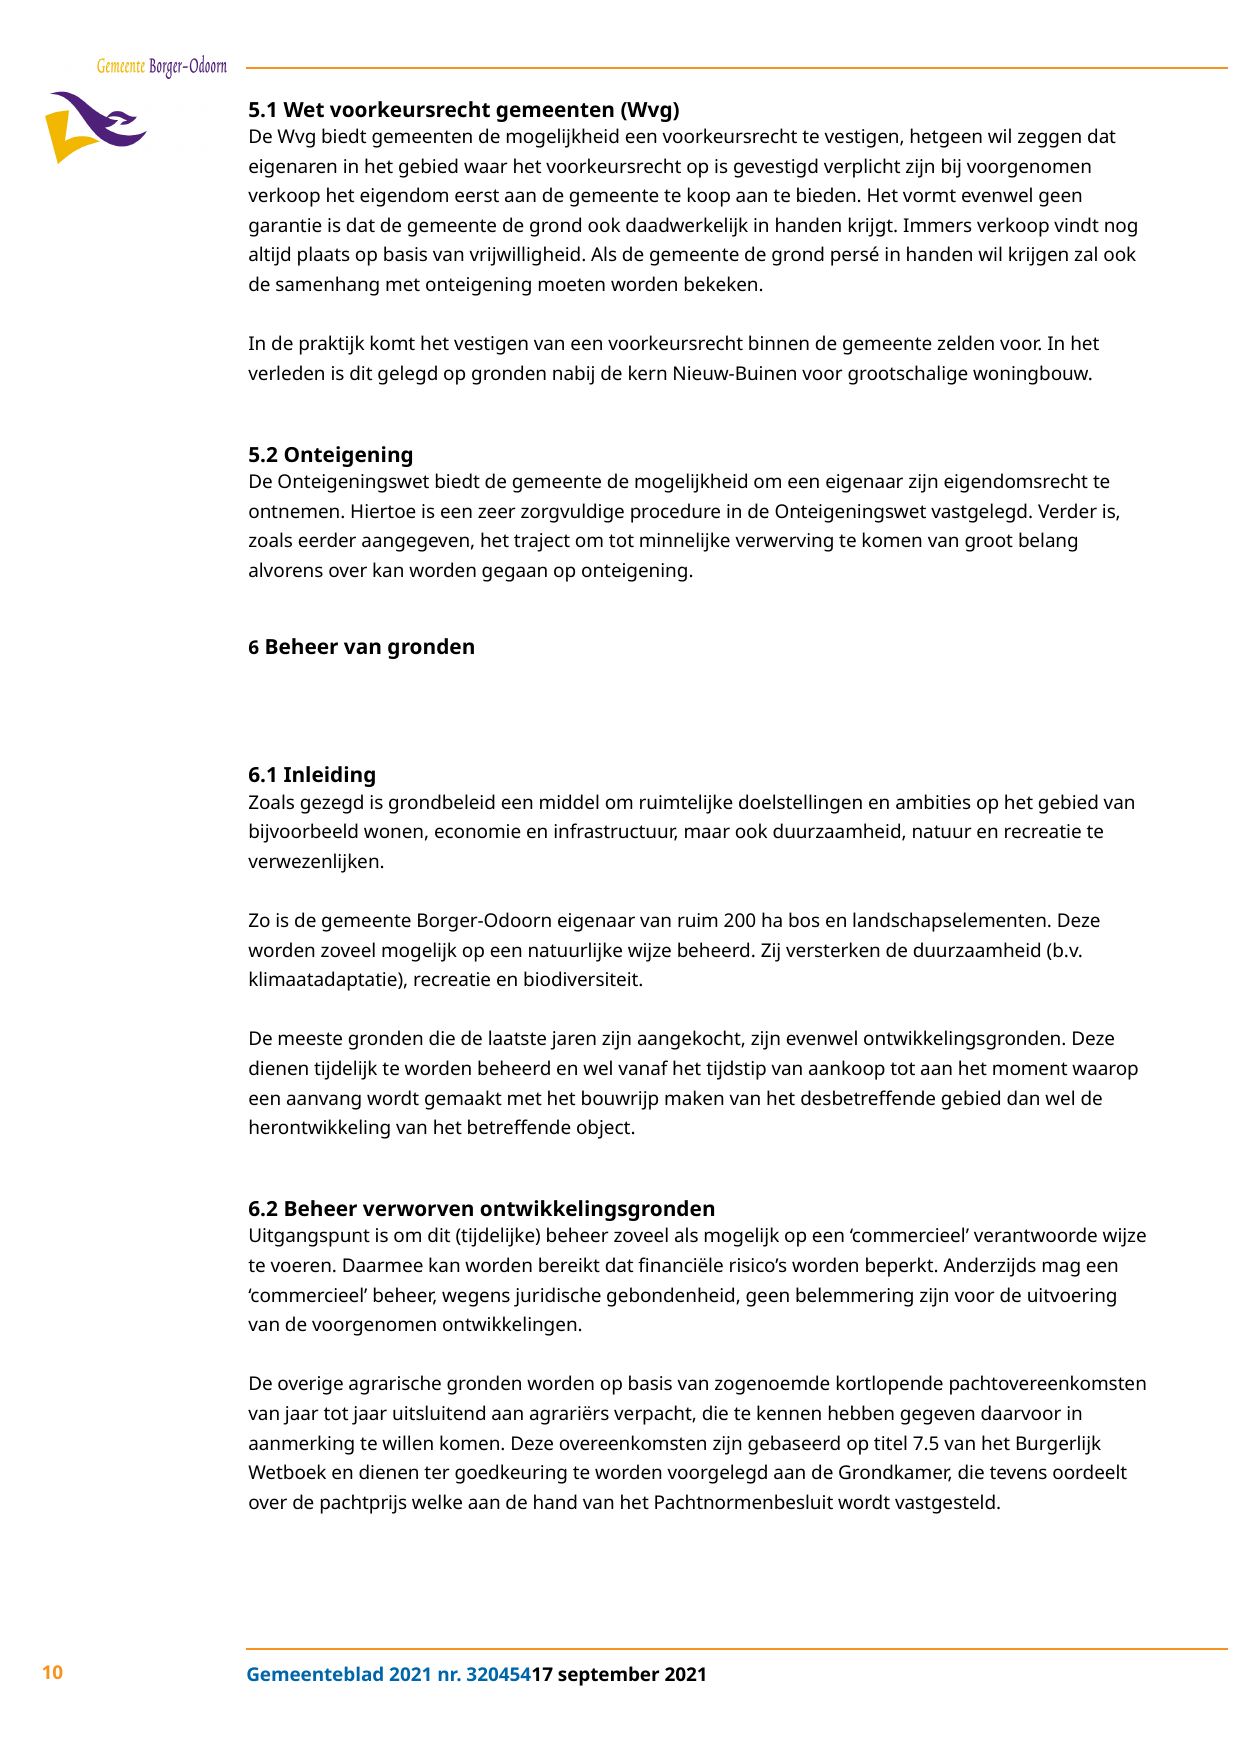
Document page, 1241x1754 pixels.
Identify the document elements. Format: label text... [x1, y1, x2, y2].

text De meeste gronden die de laatste jaren zijn aangekocht, zijn evenwel ontwikkelingsgronden. Deze dienen tijdelijk te worden beheerd en wel vanaf het tijdstip van aankoop tot aan het moment waarop een aanvang wordt gemaakt met het bouwrijp maken van het desbetreffende gebied dan wel de herontwikkeling van het betreffende object. [248, 1026, 1152, 1140]
text De Wvg biedt gemeenten de mogelijkheid een voorkeursrecht te vestigen, hetgeen wil zeggen dat eigenaren in het gebied waar het voorkeursrecht op is gevestigd verplicht zijn bij voorgenomen verkoop het eigendom eerst aan de gemeente te koop aan te bieden. Het vormt evenwel geen garantie is dat de gemeente de grond ook daadwerkelijk in handen krijgt. Immers verkoop vindt nog altijd plaats op basis van vrijwilligheid. Als de gemeente de grond persé in handen wil krijgen zal ook de samenhang met onteigening moeten worden bekeken. [248, 123, 1152, 297]
text 6 Beheer van gronden [248, 632, 1152, 661]
text Uitgangspunt is om dit (tijdelijke) beheer zoveel als mogelijk op een ‘commercieel’ verantwoorde wijze te voeren. Daarmee kan worden bereikt dat financiële risico’s worden beperkt. Anderzijds mag een ‘commercieel’ beheer, wegens juridische gebondenheid, geen belemmering zijn voor de uitvoering van de voorgenomen ontwikkelingen. [248, 1223, 1152, 1337]
text Zo is de gemeente Borger-Odoorn eigenaar van ruim 200 ha bos en landschapselementen. Deze worden zoveel mogelijk op een natuurlijke wijze beheerd. Zij versterken de duurzaamheid (b.v. klimaatadaptatie), recreatie en biodiversiteit. [248, 907, 1152, 992]
text In de praktijk komt het vestigen van een voorkeursrecht binnen de gemeente zelden voor. In het verleden is dit gelegd op gronden nabij de kern Nieuw-Buinen voor grootschalige woningbouw. [248, 330, 1152, 386]
picture [41, 47, 231, 172]
text De Onteigeningswet biedt de gemeente de mogelijkheid om een eigenaar zijn eigendomsrecht te ontnemen. Hiertoe is een zeer zorgvuldige procedure in de Onteigeningswet vastgelegd. Verder is, zoals eerder aangegeven, het traject om tot minnelijke verwerving te komen van groot belang alvorens over kan worden gegaan op onteigening. [248, 468, 1152, 583]
text 6.1 Inleiding [248, 760, 1152, 789]
text De overige agrarische gronden worden op basis van zogenoemde kortlopende pachtovereenkomsten van jaar tot jaar uitsluitend aan agrariërs verpacht, die te kennen hebben gegeven daarvoor in aanmerking te willen komen. Deze overeenkomsten zijn gebaseerd op titel 7.5 van het Burgerlijk Wetboek en dienen ter goedkeuring te worden voorgelegd aan de Grondkamer, die tevens oordeelt over de pachtprijs welke aan de hand van het Pachtnormenbesluit wordt vastgesteld. [248, 1371, 1152, 1515]
text 5.2 Onteigening [248, 440, 1152, 468]
text 5.1 Wet voorkeursrecht gemeenten (Wvg) [248, 95, 1152, 123]
text 6.2 Beheer verworven ontwikkelingsgronden [248, 1194, 1152, 1223]
text Zoals gezegd is grondbeleid een middel om ruimtelijke doelstellingen en ambities op het gebied van bijvoorbeeld wonen, economie en infrastructuur, maar ook duurzaamheid, natuur en recreatie te verwezenlijken. [248, 789, 1152, 874]
